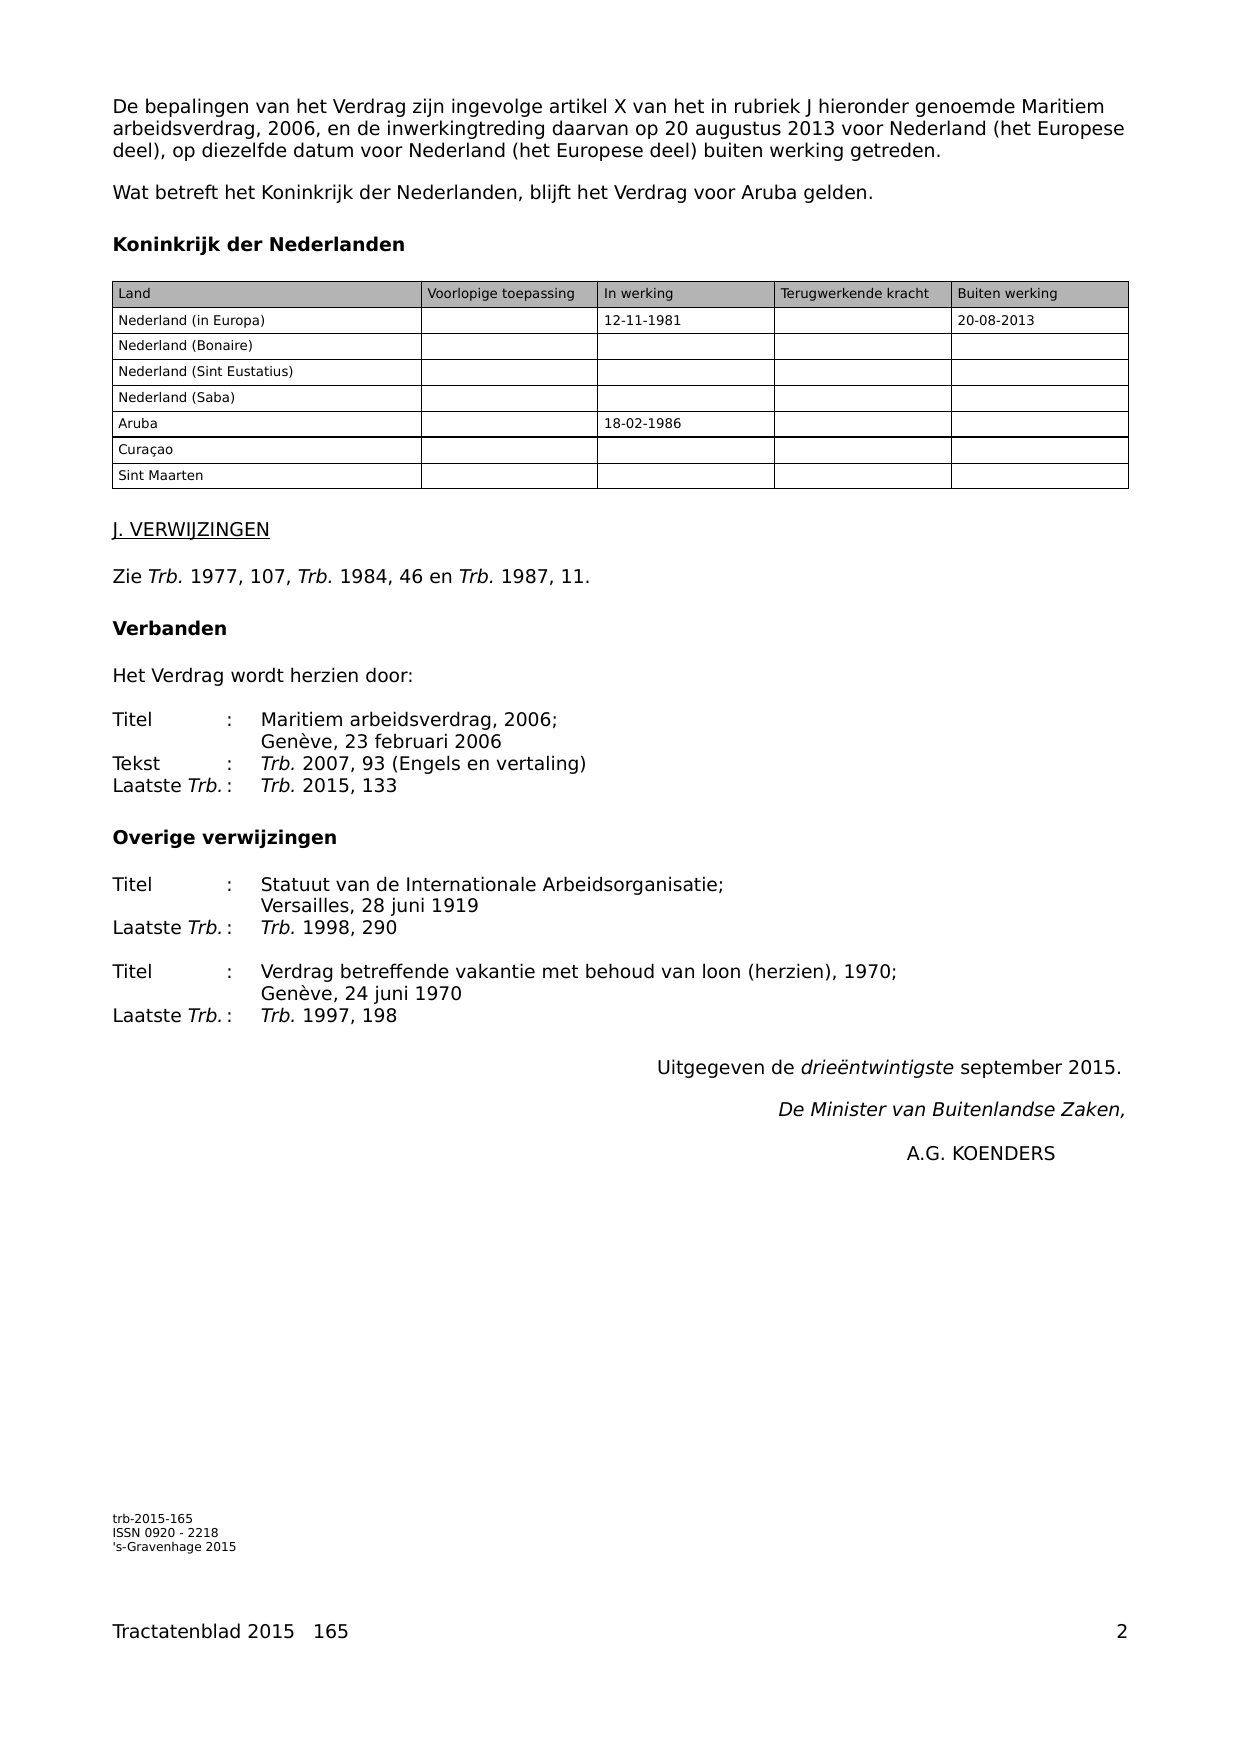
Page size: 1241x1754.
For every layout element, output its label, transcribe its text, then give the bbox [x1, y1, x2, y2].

text De bepalingen van het Verdrag zijn ingevolge artikel X van het in rubriek J hieronder genoemde Maritiem arbeidsverdrag, 2006, en de inwerkingtreding daarvan op 20 augustus 2013 voor Nederland (het Europese deel), op diezelfde datum voor Nederland (het Europese deel) buiten werking getreden. [112, 96, 1128, 162]
table_header Buiten werking [952, 282, 1128, 307]
table_header Land [113, 282, 421, 307]
text 's-Gravenhage 2015 [112, 1540, 346, 1554]
text Uitgegeven de drieëntwintigste september 2015. [112, 1057, 1128, 1079]
table_cell [226, 939, 261, 961]
table_header Voorlopige toepassing [422, 282, 597, 307]
table_cell Laatste Trb. [112, 775, 226, 797]
table_cell [775, 308, 951, 333]
table_cell [422, 360, 597, 384]
table_cell [952, 334, 1128, 359]
text ISSN 0920 - 2218 [112, 1526, 346, 1540]
subtitle J. VERWIJZINGEN [112, 519, 1128, 541]
text Wat betreft het Koninkrijk der Nederlanden, blijft het Verdrag voor Aruba gelden. [112, 182, 1128, 204]
table_cell [952, 464, 1128, 488]
table_cell [598, 334, 774, 359]
table_cell [952, 412, 1128, 436]
table_cell : [226, 775, 261, 797]
text trb-2015-165 [112, 1512, 346, 1526]
text Zie Trb. 1977, 107, Trb. 1984, 46 en Trb. 1987, 11. [112, 566, 1128, 588]
subtitle Koninkrijk der Nederlanden [112, 234, 1128, 256]
table_cell [422, 308, 597, 333]
table_cell [952, 386, 1128, 411]
table_cell [422, 464, 597, 488]
table_cell Curaçao [113, 438, 421, 462]
table_cell : [226, 1005, 261, 1027]
table_cell Nederland (Saba) [113, 386, 421, 411]
table_header Titel [112, 874, 226, 917]
table_cell [261, 939, 1128, 961]
table_header Het Verdrag wordt herzien door: [112, 665, 1128, 687]
table_cell [226, 687, 261, 709]
table_cell [422, 412, 597, 436]
table_cell [952, 360, 1128, 384]
table_cell Nederland (Sint Eustatius) [113, 360, 421, 384]
table_cell [775, 334, 951, 359]
table_cell [422, 334, 597, 359]
table_cell Trb. 1997, 198 [261, 1005, 1128, 1027]
table_cell : [226, 709, 261, 753]
table_cell Nederland (in Europa) [113, 308, 421, 333]
table_cell [598, 386, 774, 411]
table_cell [775, 464, 951, 488]
table_cell Trb. 2015, 133 [261, 775, 1128, 797]
table_header In werking [598, 282, 774, 307]
table_cell Titel [112, 709, 226, 753]
table_cell [112, 939, 226, 961]
table_cell [952, 438, 1128, 462]
table_cell : [226, 961, 261, 1005]
table_cell [112, 687, 226, 709]
table_cell 12-11-1981 [598, 308, 774, 333]
table_cell [422, 386, 597, 411]
table_cell Maritiem arbeidsverdrag, 2006; Genève, 23 februari 2006 [261, 709, 1128, 753]
table_cell Sint Maarten [113, 464, 421, 488]
table_cell [775, 412, 951, 436]
table_cell Nederland (Bonaire) [113, 334, 421, 359]
table_cell [598, 464, 774, 488]
subtitle Verbanden [112, 618, 1128, 640]
table_cell Trb. 1998, 290 [261, 917, 1128, 939]
table_cell Aruba [113, 412, 421, 436]
table_cell [775, 438, 951, 462]
table_cell 18-02-1986 [598, 412, 774, 436]
table_cell [775, 360, 951, 384]
table_header : [226, 874, 261, 917]
text De Minister van Buitenlandse Zaken, A.G. KOENDERS [112, 1099, 1128, 1164]
table_cell Tekst [112, 753, 226, 775]
table_cell Titel [112, 961, 226, 1005]
table_cell 20-08-2013 [952, 308, 1128, 333]
table_cell Trb. 2007, 93 (Engels en vertaling) [261, 753, 1128, 775]
table_header Terugwerkende kracht [775, 282, 951, 307]
table_cell : [226, 917, 261, 939]
subtitle Overige verwijzingen [112, 827, 1128, 848]
table_cell Verdrag betreffende vakantie met behoud van loon (herzien), 1970; Genève, 24 juni 1970 [261, 961, 1128, 1005]
table_cell Laatste Trb. [112, 1005, 226, 1027]
table_cell [422, 438, 597, 462]
table_cell [775, 386, 951, 411]
table_cell [598, 438, 774, 462]
table_header Statuut van de Internationale Arbeidsorganisatie; Versailles, 28 juni 1919 [261, 874, 1128, 917]
table_cell [261, 687, 1128, 709]
table_cell [598, 360, 774, 384]
table_cell Laatste Trb. [112, 917, 226, 939]
table_cell : [226, 753, 261, 775]
